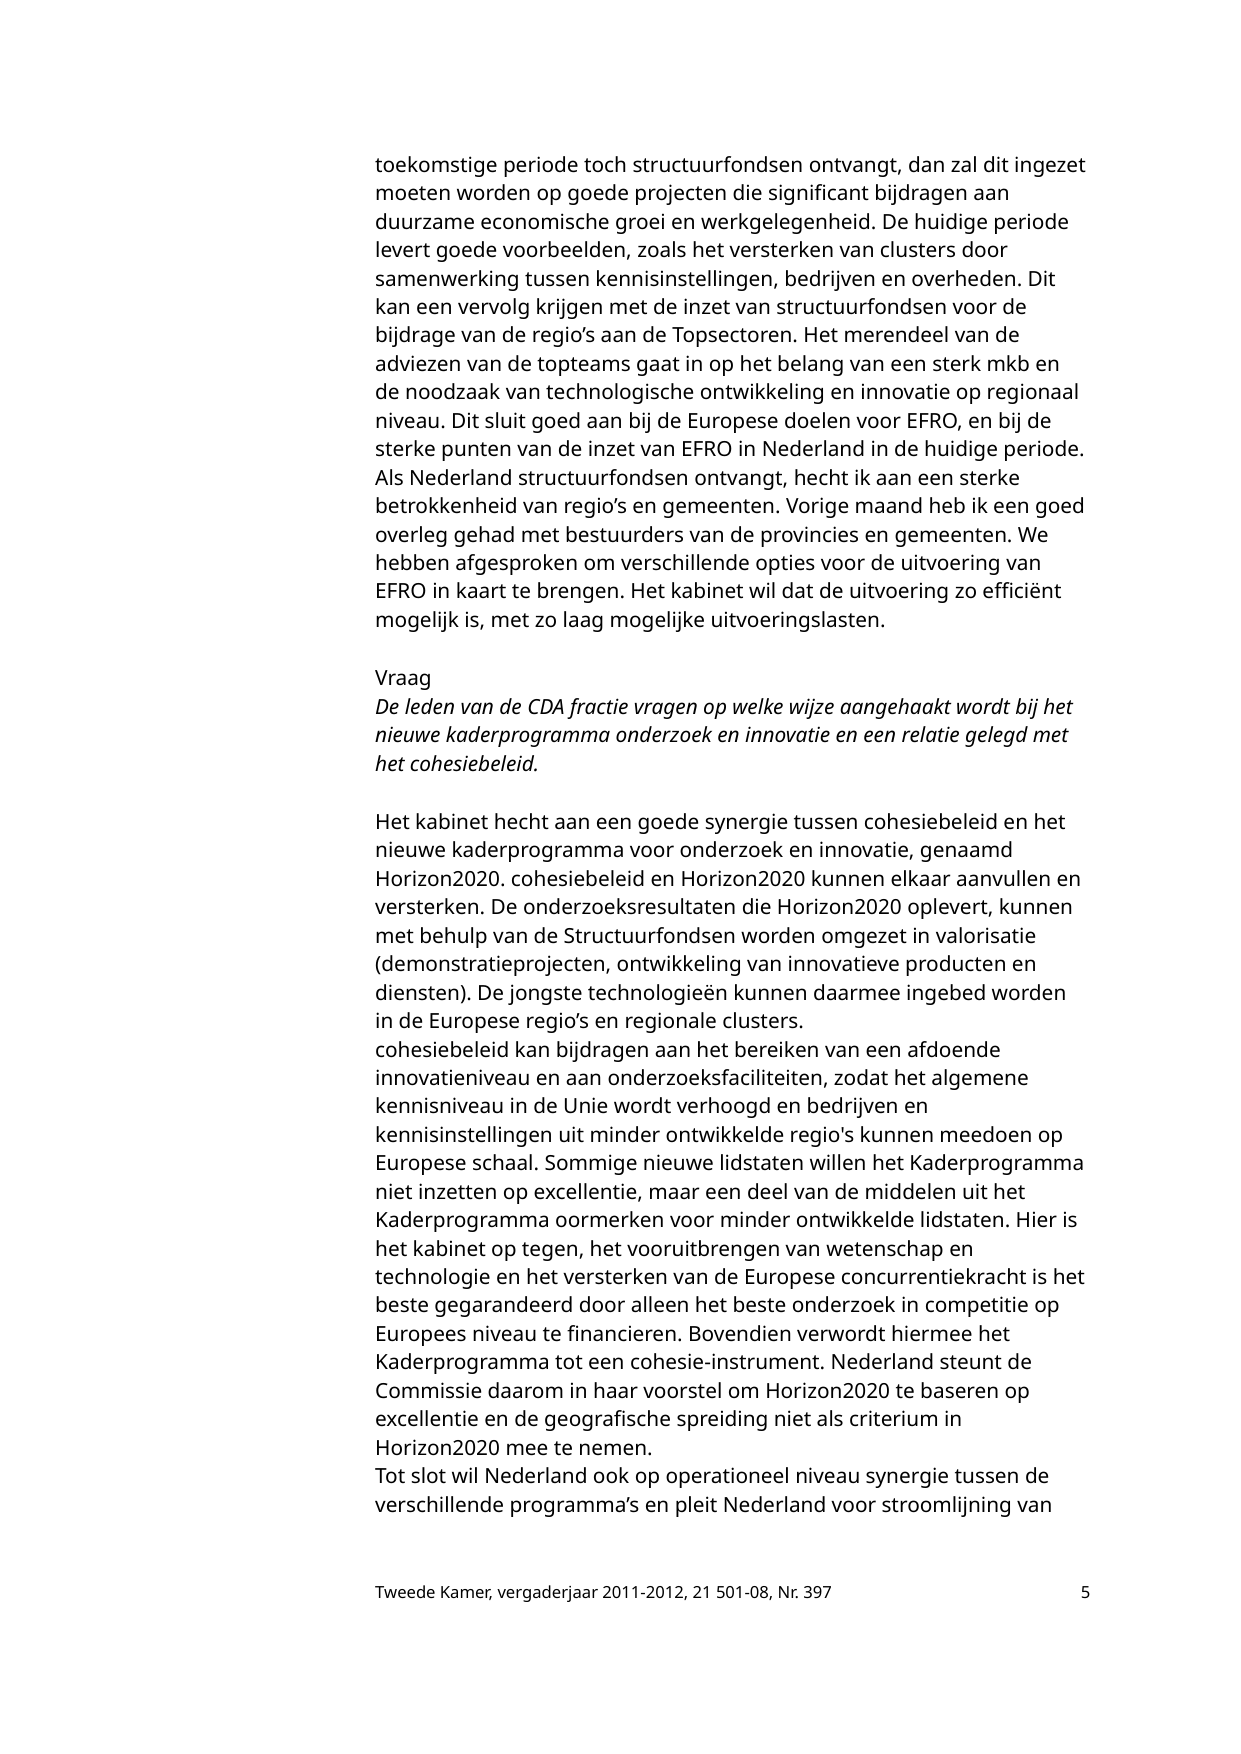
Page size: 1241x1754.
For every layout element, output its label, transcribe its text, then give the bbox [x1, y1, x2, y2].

text toekomstige periode toch structuurfondsen ontvangt, dan zal dit ingezet moeten worden op goede projecten die significant bijdragen aan duurzame economische groei en werkgelegenheid. De huidige periode levert goede voorbeelden, zoals het versterken van clusters door samenwerking tussen kennisinstellingen, bedrijven en overheden. Dit kan een vervolg krijgen met de inzet van structuurfondsen voor de bijdrage van de regio’s aan de Topsectoren. Het merendeel van de adviezen van de topteams gaat in op het belang van een sterk mkb en de noodzaak van technologische ontwikkeling en innovatie op regionaal niveau. Dit sluit goed aan bij de Europese doelen voor EFRO, en bij de sterke punten van de inzet van EFRO in Nederland in de huidige periode. Als Nederland structuurfondsen ontvangt, hecht ik aan een sterke betrokkenheid van regio’s en gemeenten. Vorige maand heb ik een goed overleg gehad met bestuurders van de provincies en gemeenten. We hebben afgesproken om verschillende opties voor de uitvoering van EFRO in kaart te brengen. Het kabinet wil dat de uitvoering zo efficiënt mogelijk is, met zo laag mogelijke uitvoeringslasten. [375, 150, 1090, 633]
text Het kabinet hecht aan een goede synergie tussen cohesiebeleid en het nieuwe kaderprogramma voor onderzoek en innovatie, genaamd Horizon2020. cohesiebeleid en Horizon2020 kunnen elkaar aanvullen en versterken. De onderzoeksresultaten die Horizon2020 oplevert, kunnen met behulp van de Structuurfondsen worden omgezet in valorisatie (demonstratieprojecten, ontwikkeling van innovatieve producten en diensten). De jongste technologieën kunnen daarmee ingebed worden in de Europese regio’s en regionale clusters. [375, 807, 1090, 1035]
text Tot slot wil Nederland ook op operationeel niveau synergie tussen de verschillende programma’s en pleit Nederland voor stroomlijning van [375, 1461, 1090, 1518]
text Vraag [375, 663, 1090, 692]
text cohesiebeleid kan bijdragen aan het bereiken van een afdoende innovatieniveau en aan onderzoeksfaciliteiten, zodat het algemene kennisniveau in de Unie wordt verhoogd en bedrijven en kennisinstellingen uit minder ontwikkelde regio's kunnen meedoen op Europese schaal. Sommige nieuwe lidstaten willen het Kaderprogramma niet inzetten op excellentie, maar een deel van de middelen uit het Kaderprogramma oormerken voor minder ontwikkelde lidstaten. Hier is het kabinet op tegen, het vooruitbrengen van wetenschap en technologie en het versterken van de Europese concurrentiekracht is het beste gegarandeerd door alleen het beste onderzoek in competitie op Europees niveau te financieren. Bovendien verwordt hiermee het Kaderprogramma tot een cohesie-instrument. Nederland steunt de Commissie daarom in haar voorstel om Horizon2020 te baseren op excellentie en de geografische spreiding niet als criterium in Horizon2020 mee te nemen. [375, 1035, 1090, 1461]
text De leden van de CDA fractie vragen op welke wijze aangehaakt wordt bij het nieuwe kaderprogramma onderzoek en innovatie en een relatie gelegd met het cohesiebeleid. [375, 692, 1090, 777]
